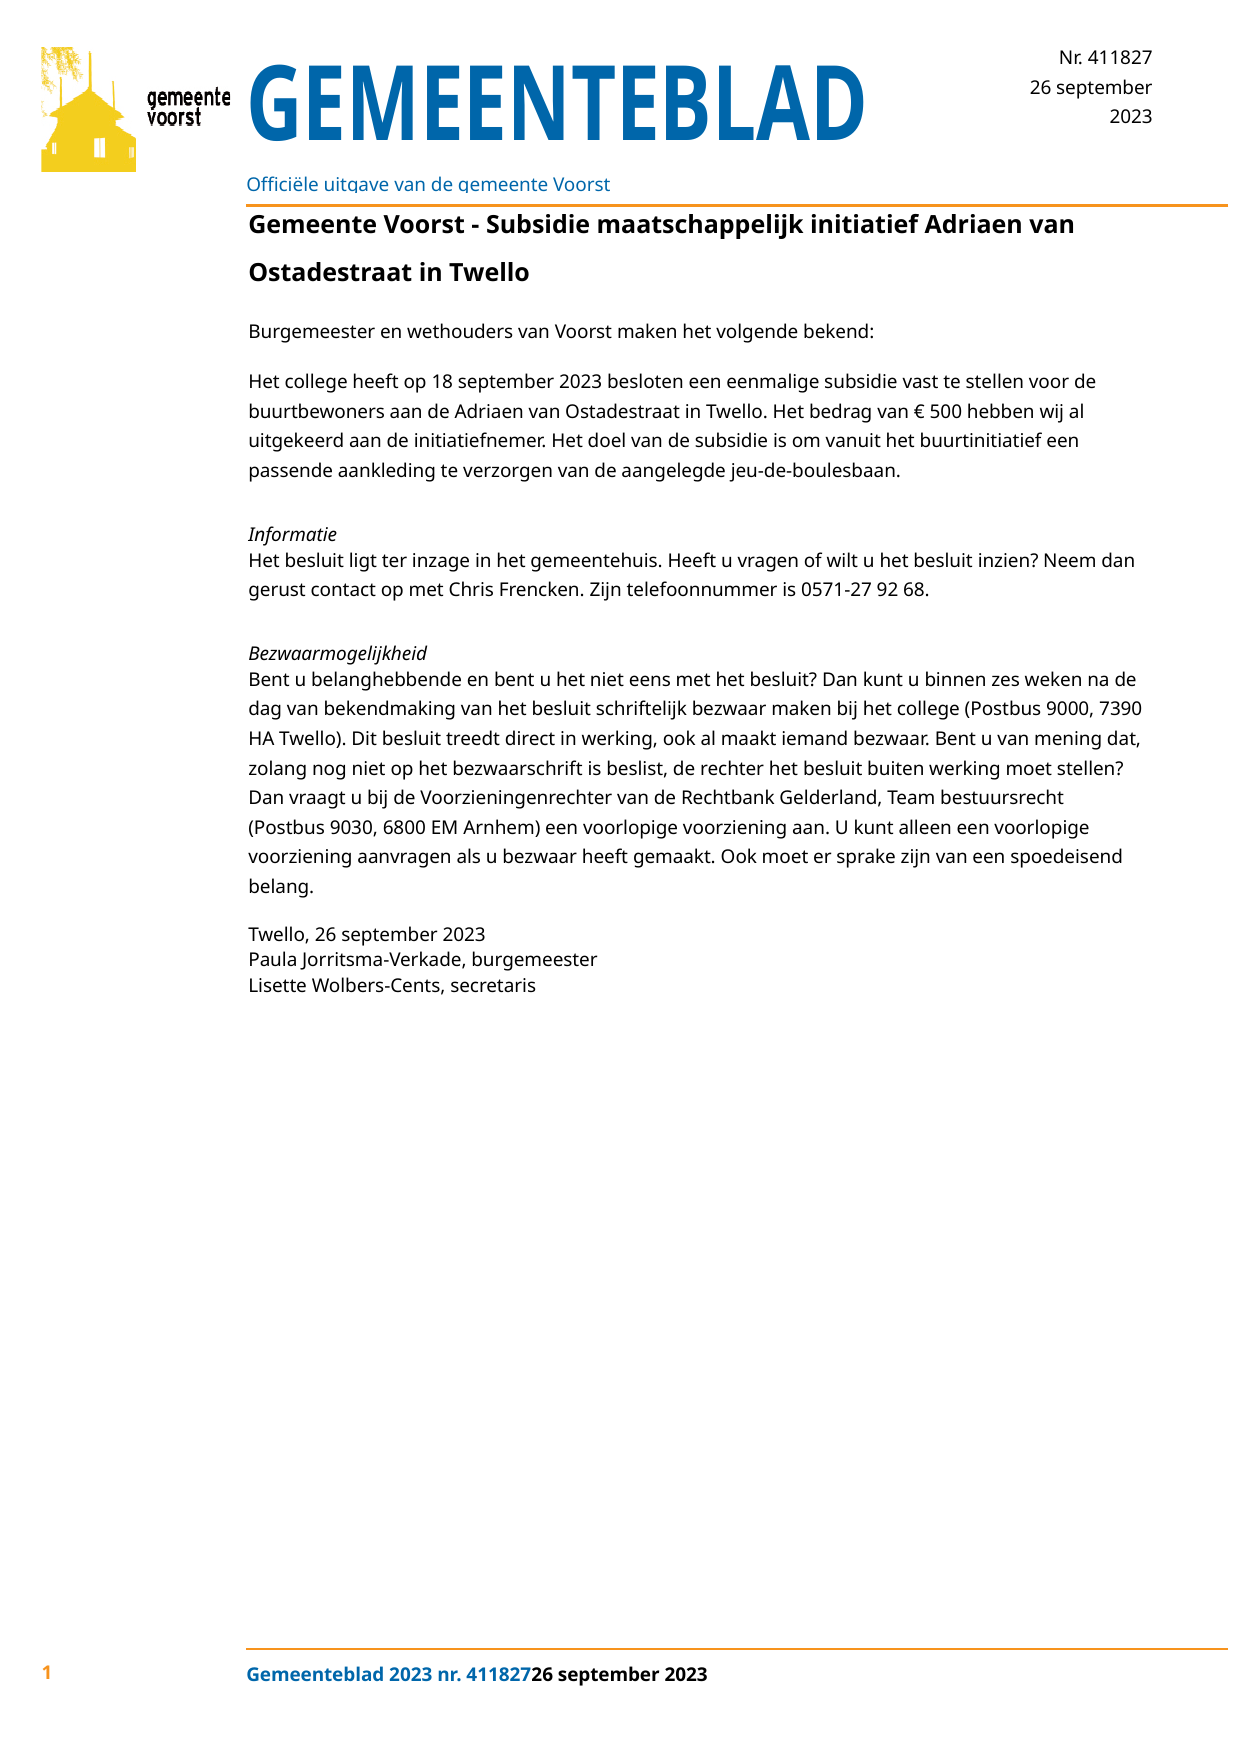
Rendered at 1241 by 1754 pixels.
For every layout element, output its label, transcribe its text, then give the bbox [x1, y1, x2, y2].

text Twello, 26 september 2023 [248, 921, 1152, 947]
picture [41, 47, 231, 172]
text Gemeente Voorst - Subsidie maatschappelijk initiatief Adriaen van Ostadestraat in Twello [248, 207, 1152, 288]
text Bezwaarmogelijkheid [248, 640, 1152, 666]
text Burgemeester en wethouders van Voorst maken het volgende bekend: [248, 318, 1152, 344]
text Lisette Wolbers-Cents, secretaris [248, 972, 1152, 998]
text Het besluit ligt ter inzage in het gemeentehuis. Heeft u vragen of wilt u het besluit inzien? Neem dan gerust contact op met Chris Frencken. Zijn telefoonnummer is 0571-27 92 68. [248, 547, 1152, 602]
text Het college heeft op 18 september 2023 besloten een eenmalige subsidie vast te stellen voor de buurtbewoners aan de Adriaen van Ostadestraat in Twello. Het bedrag van € 500 hebben wij al uitgekeerd aan de initiatiefnemer. Het doel van de subsidie is om vanuit het buurtinitiatief een passende aankleding te verzorgen van de aangelegde jeu-de-boulesbaan. [248, 368, 1152, 483]
text Informatie [248, 521, 1152, 547]
text Paula Jorritsma-Verkade, burgemeester [248, 947, 1152, 972]
text Bent u belanghebbende en bent u het niet eens met het besluit? Dan kunt u binnen zes weken na de dag van bekendmaking van het besluit schriftelijk bezwaar maken bij het college (Postbus 9000, 7390 HA Twello). Dit besluit treedt direct in werking, ook al maakt iemand bezwaar. Bent u van mening dat, zolang nog niet op het bezwaarschrift is beslist, de rechter het besluit buiten werking moet stellen? Dan vraagt u bij de Voorzieningenrechter van de Rechtbank Gelderland, Team bestuursrecht (Postbus 9030, 6800 EM Arnhem) een voorlopige voorziening aan. U kunt alleen een voorlopige voorziening aanvragen als u bezwaar heeft gemaakt. Ook moet er sprake zijn van een spoedeisend belang. [248, 666, 1152, 899]
